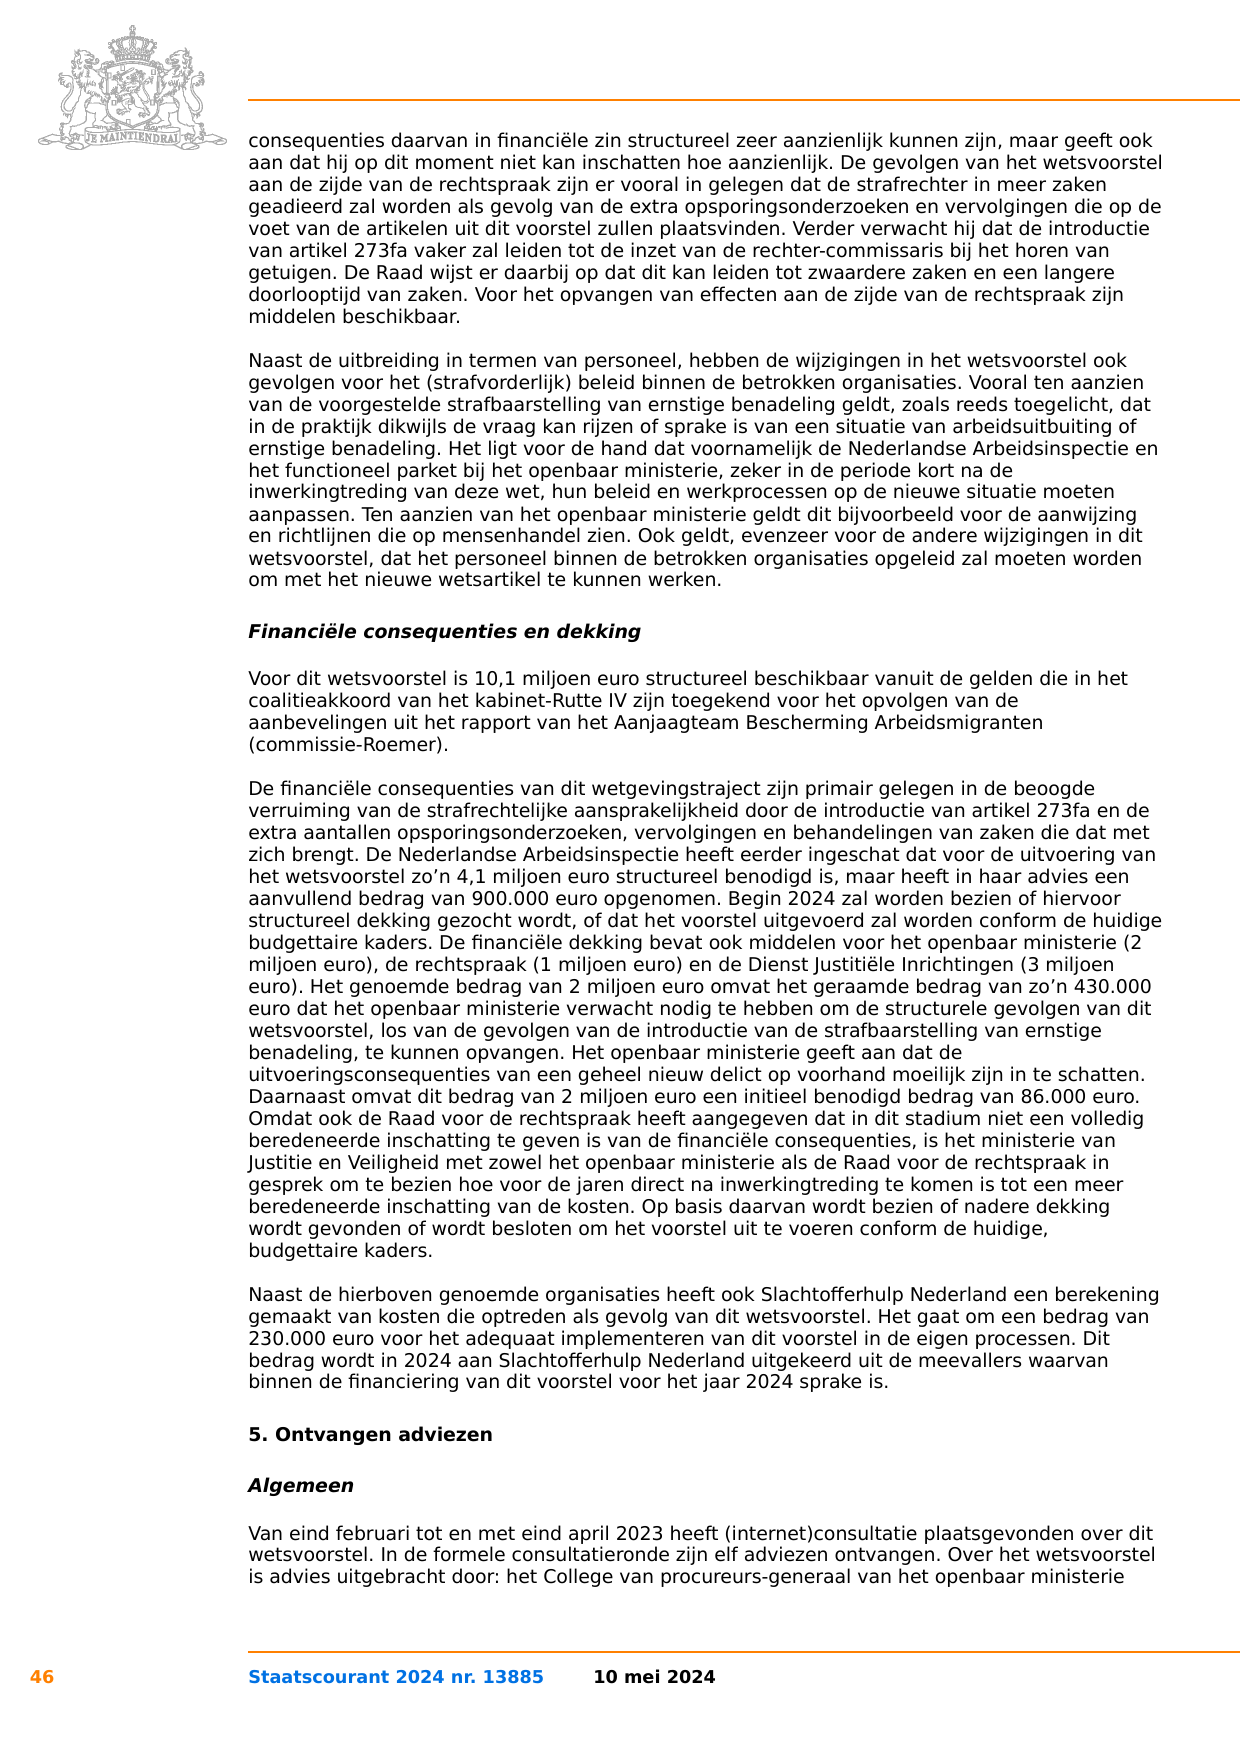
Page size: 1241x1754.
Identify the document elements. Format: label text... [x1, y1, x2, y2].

text Voor dit wetsvoorstel is 10,1 miljoen euro structureel beschikbaar vanuit de gelden die in het coalitieakkoord van het kabinet-Rutte IV zijn toegekend voor het opvolgen van de aanbevelingen uit het rapport van het Aanjaagteam Bescherming Arbeidsmigranten (commissie-Roemer). [248, 668, 1163, 756]
text De financiële consequenties van dit wetgevingstraject zijn primair gelegen in de beoogde verruiming van de strafrechtelijke aansprakelijkheid door de introductie van artikel 273fa en de extra aantallen opsporingsonderzoeken, vervolgingen en behandelingen van zaken die dat met zich brengt. De Nederlandse Arbeidsinspectie heeft eerder ingeschat dat voor de uitvoering van het wetsvoorstel zo’n 4,1 miljoen euro structureel benodigd is, maar heeft in haar advies een aanvullend bedrag van 900.000 euro opgenomen. Begin 2024 zal worden bezien of hiervoor structureel dekking gezocht wordt, of dat het voorstel uitgevoerd zal worden conform de huidige budgettaire kaders. De financiële dekking bevat ook middelen voor het openbaar ministerie (2 miljoen euro), de rechtspraak (1 miljoen euro) en de Dienst Justitiële Inrichtingen (3 miljoen euro). Het genoemde bedrag van 2 miljoen euro omvat het geraamde bedrag van zo’n 430.000 euro dat het openbaar ministerie verwacht nodig te hebben om de structurele gevolgen van dit wetsvoorstel, los van de gevolgen van de introductie van de strafbaarstelling van ernstige benadeling, te kunnen opvangen. Het openbaar ministerie geeft aan dat de uitvoeringsconsequenties van een geheel nieuw delict op voorhand moeilijk zijn in te schatten. Daarnaast omvat dit bedrag van 2 miljoen euro een initieel benodigd bedrag van 86.000 euro. Omdat ook de Raad voor de rechtspraak heeft aangegeven dat in dit stadium niet een volledig beredeneerde inschatting te geven is van de financiële consequenties, is het ministerie van Justitie en Veiligheid met zowel het openbaar ministerie als de Raad voor de rechtspraak in gesprek om te bezien hoe voor de jaren direct na inwerkingtreding te komen is tot een meer beredeneerde inschatting van de kosten. Op basis daarvan wordt bezien of nadere dekking wordt gevonden of wordt besloten om het voorstel uit te voeren conform de huidige, budgettaire kaders. [248, 778, 1163, 1262]
subtitle Financiële consequenties en dekking [248, 621, 1163, 643]
text Naast de uitbreiding in termen van personeel, hebben de wijzigingen in het wetsvoorstel ook gevolgen voor het (strafvorderlijk) beleid binnen de betrokken organisaties. Vooral ten aanzien van de voorgestelde strafbaarstelling van ernstige benadeling geldt, zoals reeds toegelicht, dat in de praktijk dikwijls de vraag kan rijzen of sprake is van een situatie van arbeidsuitbuiting of ernstige benadeling. Het ligt voor de hand dat voornamelijk de Nederlandse Arbeidsinspectie en het functioneel parket bij het openbaar ministerie, zeker in de periode kort na de inwerkingtreding van deze wet, hun beleid en werkprocessen op de nieuwe situatie moeten aanpassen. Ten aanzien van het openbaar ministerie geldt dit bijvoorbeeld voor de aanwijzing en richtlijnen die op mensenhandel zien. Ook geldt, evenzeer voor de andere wijzigingen in dit wetsvoorstel, dat het personeel binnen de betrokken organisaties opgeleid zal moeten worden om met het nieuwe wetsartikel te kunnen werken. [248, 349, 1163, 591]
subtitle Algemeen [248, 1475, 1163, 1497]
picture [38, 25, 227, 150]
text Naast de hierboven genoemde organisaties heeft ook Slachtofferhulp Nederland een berekening gemaakt van kosten die optreden als gevolg van dit wetsvoorstel. Het gaat om een bedrag van 230.000 euro voor het adequaat implementeren van dit voorstel in de eigen processen. Dit bedrag wordt in 2024 aan Slachtofferhulp Nederland uitgekeerd uit de meevallers waarvan binnen de financiering van dit voorstel voor het jaar 2024 sprake is. [248, 1283, 1163, 1393]
text Van eind februari tot en met eind april 2023 heeft (internet)consultatie plaatsgevonden over dit wetsvoorstel. In de formele consultatieronde zijn elf adviezen ontvangen. Over het wetsvoorstel is advies uitgebracht door: het College van procureurs-generaal van het openbaar ministerie [248, 1522, 1163, 1588]
text consequenties daarvan in financiële zin structureel zeer aanzienlijk kunnen zijn, maar geeft ook aan dat hij op dit moment niet kan inschatten hoe aanzienlijk. De gevolgen van het wetsvoorstel aan de zijde van de rechtspraak zijn er vooral in gelegen dat de strafrechter in meer zaken geadieerd zal worden als gevolg van de extra opsporingsonderzoeken en vervolgingen die op de voet van de artikelen uit dit voorstel zullen plaatsvinden. Verder verwacht hij dat de introductie van artikel 273fa vaker zal leiden tot de inzet van de rechter-commissaris bij het horen van getuigen. De Raad wijst er daarbij op dat dit kan leiden tot zwaardere zaken en een langere doorlooptijd van zaken. Voor het opvangen van effecten aan de zijde van de rechtspraak zijn middelen beschikbaar. [248, 130, 1163, 328]
subtitle 5. Ontvangen adviezen [248, 1423, 1163, 1445]
